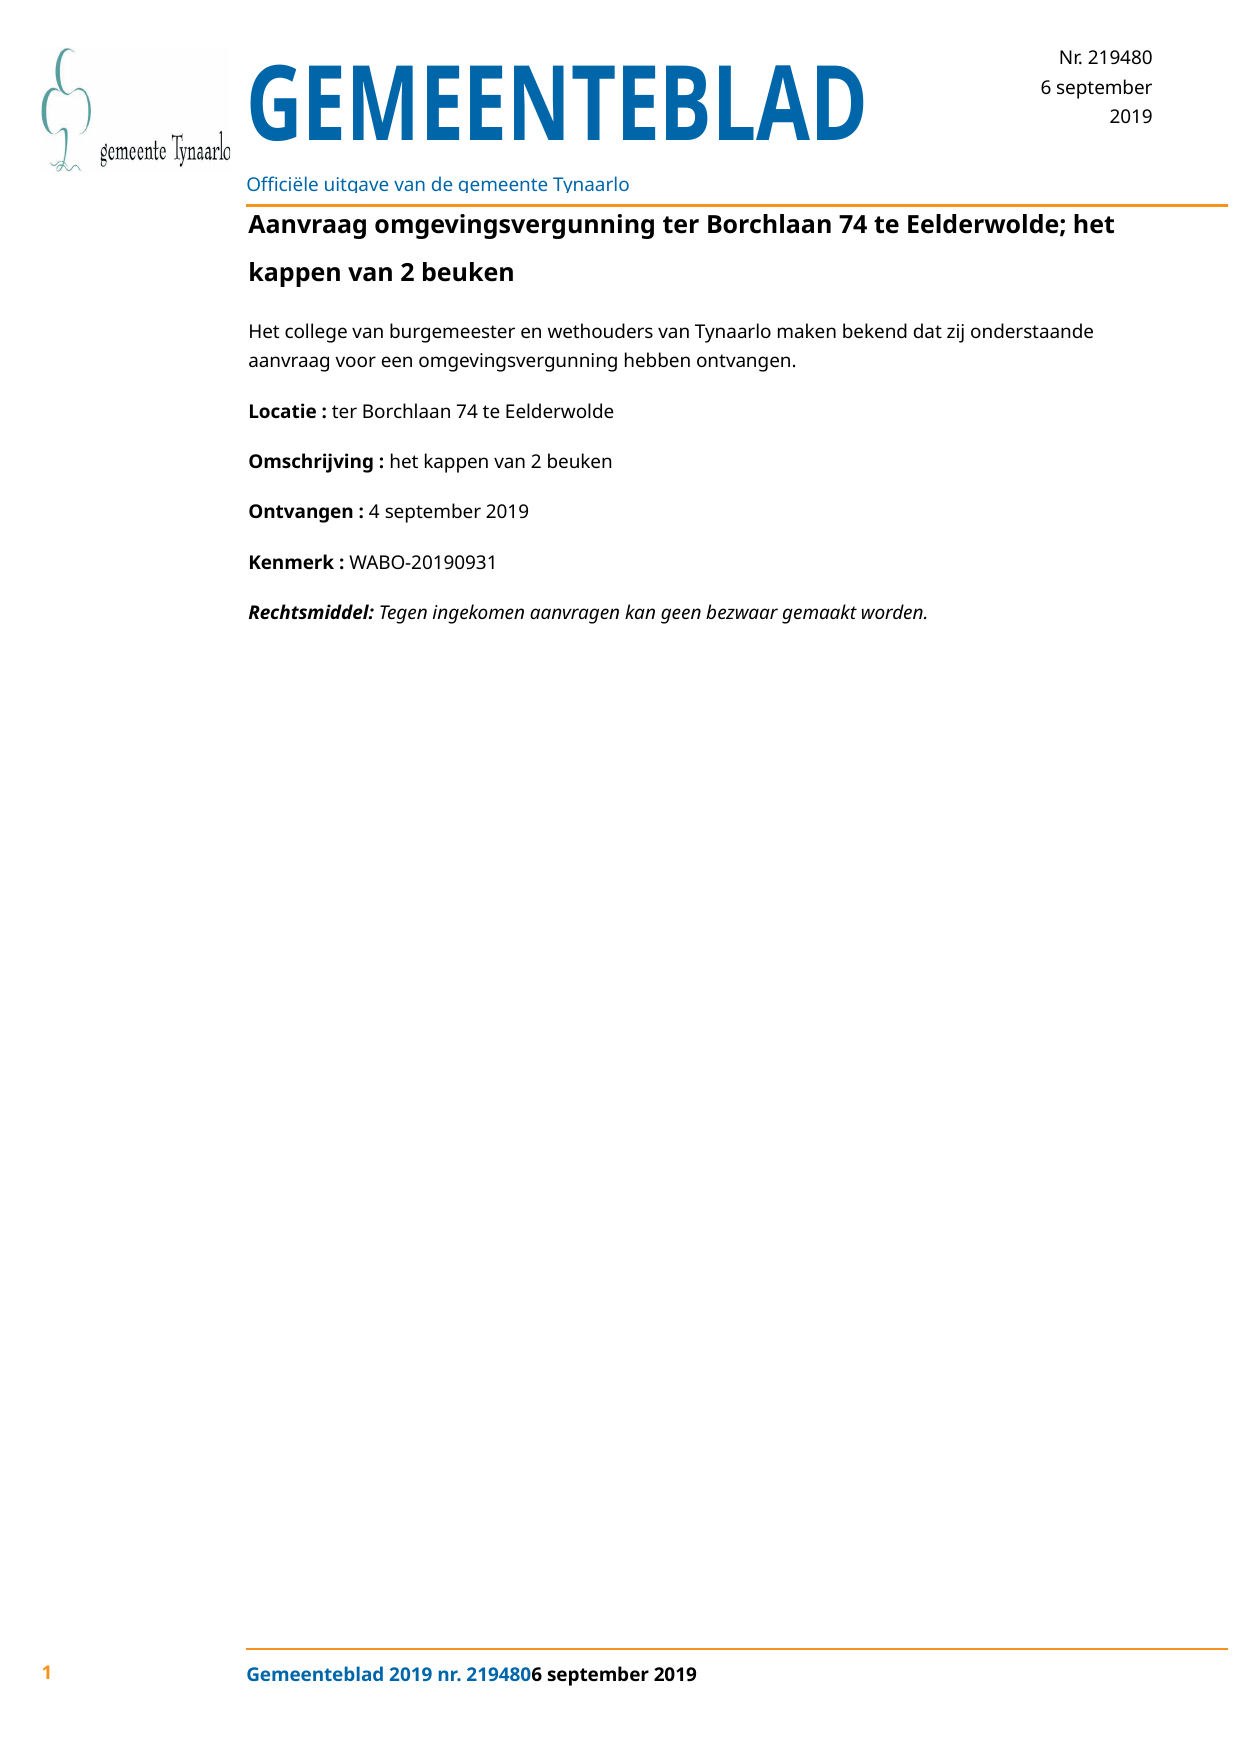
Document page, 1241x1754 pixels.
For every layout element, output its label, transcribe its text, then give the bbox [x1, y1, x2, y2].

text Rechtsmiddel: Tegen ingekomen aanvragen kan geen bezwaar gemaakt worden. [248, 599, 1152, 625]
picture [41, 47, 231, 172]
text Het college van burgemeester en wethouders van Tynaarlo maken bekend dat zij onderstaande aanvraag voor een omgevingsvergunning hebben ontvangen. [248, 318, 1152, 373]
text Aanvraag omgevingsvergunning ter Borchlaan 74 te Eelderwolde; het kappen van 2 beuken [248, 207, 1152, 288]
text Ontvangen : 4 september 2019 [248, 499, 1152, 524]
text Omschrijving : het kappen van 2 beuken [248, 448, 1152, 474]
text Locatie : ter Borchlaan 74 te Eelderwolde [248, 398, 1152, 424]
text Kenmerk : WABO-20190931 [248, 549, 1152, 575]
